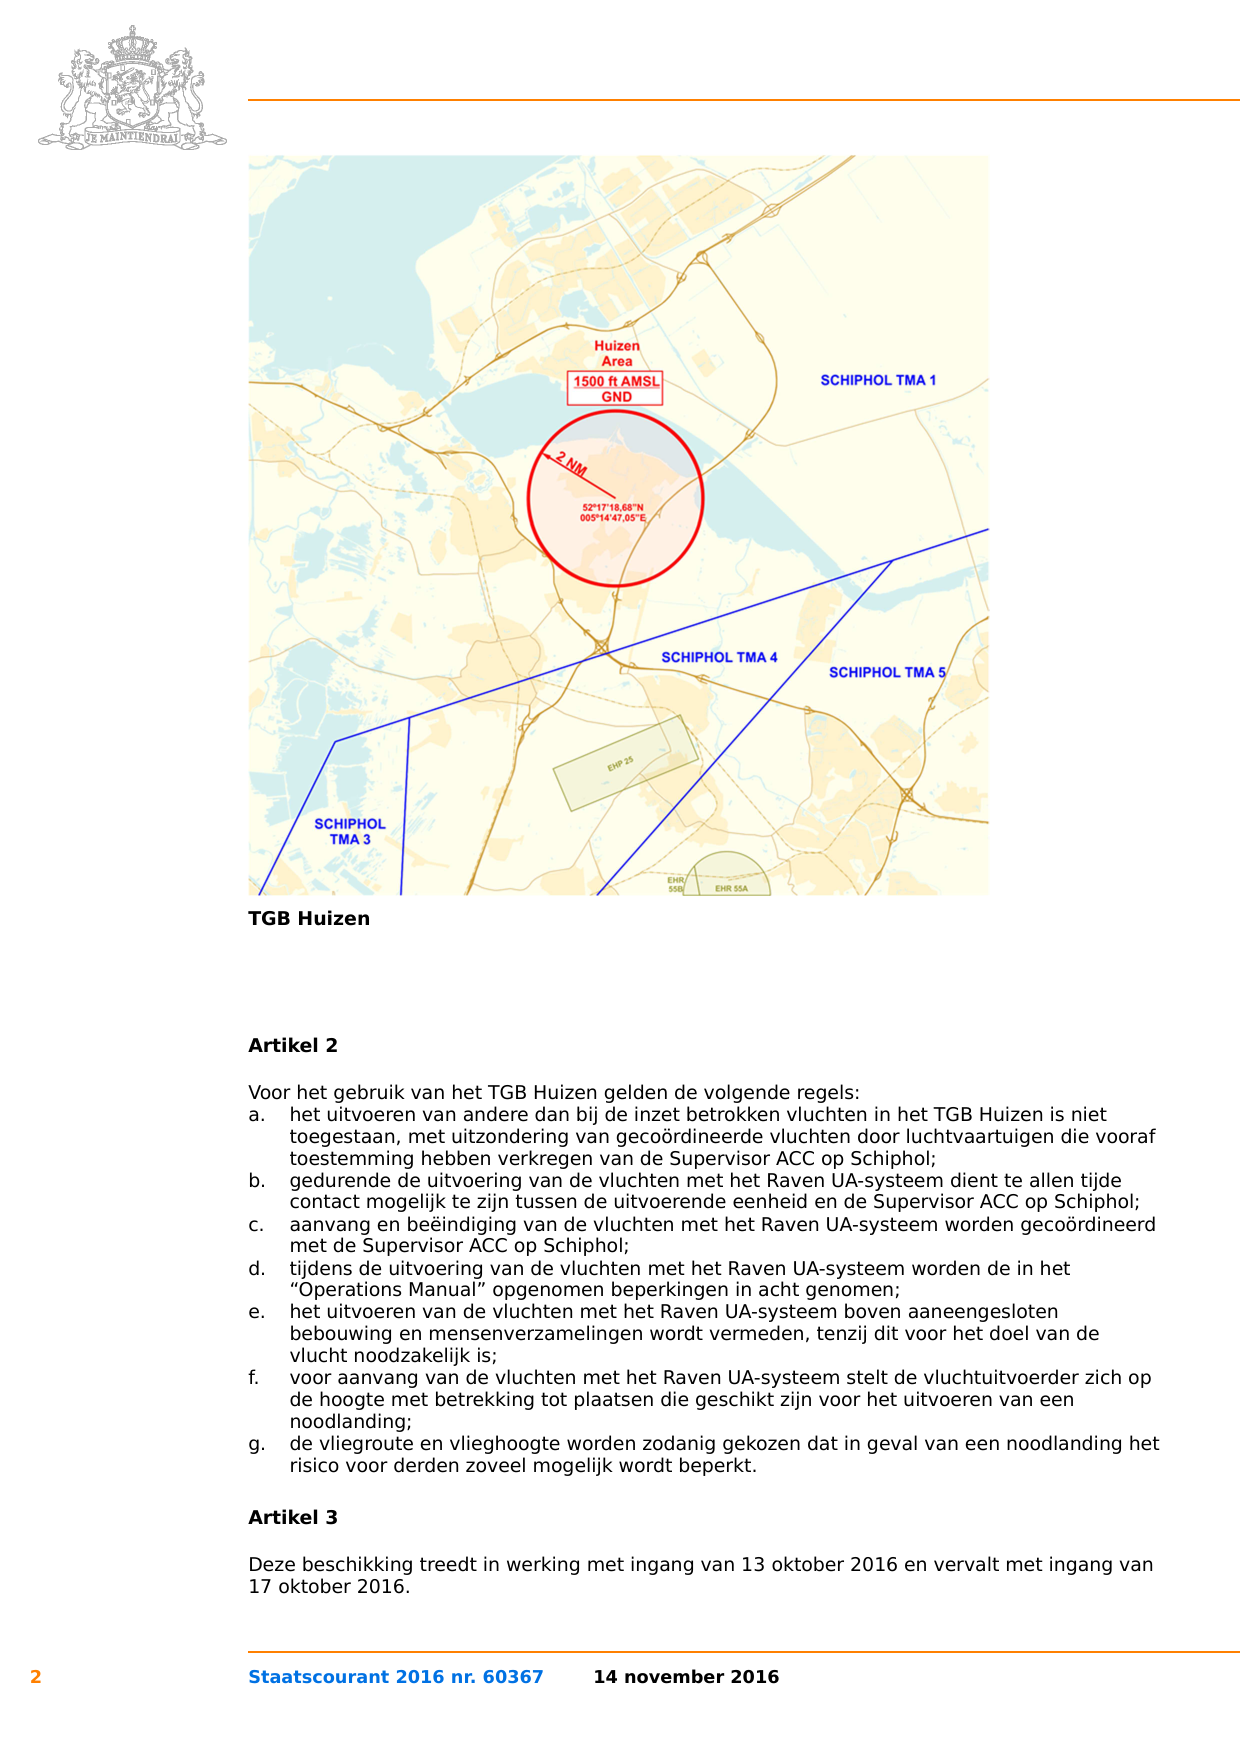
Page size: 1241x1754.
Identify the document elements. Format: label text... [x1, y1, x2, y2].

text Voor het gebruik van het TGB Huizen gelden de volgende regels: [248, 1082, 1163, 1103]
subtitle Artikel 3 [248, 1507, 1163, 1529]
text TGB Huizen [248, 908, 992, 929]
text f. voor aanvang van de vluchten met het Raven UA-systeem stelt de vluchtuitvoerder zich op de hoogte met betrekking tot plaatsen die geschikt zijn voor het uitvoeren van een noodlanding; [248, 1367, 1163, 1433]
picture [248, 151, 993, 896]
text g. de vliegroute en vlieghoogte worden zodanig gekozen dat in geval van een noodlanding het risico voor derden zoveel mogelijk wordt beperkt. [248, 1433, 1163, 1477]
text e. het uitvoeren van de vluchten met het Raven UA-systeem boven aaneengesloten bebouwing en mensenverzamelingen wordt vermeden, tenzij dit voor het doel van de vlucht noodzakelijk is; [248, 1301, 1163, 1367]
text a. het uitvoeren van andere dan bij de inzet betrokken vluchten in het TGB Huizen is niet toegestaan, met uitzondering van gecoördineerde vluchten door luchtvaartuigen die vooraf toestemming hebben verkregen van de Supervisor ACC op Schiphol; [248, 1103, 1163, 1169]
picture [38, 25, 227, 150]
text Deze beschikking treedt in werking met ingang van 13 oktober 2016 en vervalt met ingang van 17 oktober 2016. [248, 1554, 1163, 1598]
text c. aanvang en beëindiging van de vluchten met het Raven UA-systeem worden gecoördineerd met de Supervisor ACC op Schiphol; [248, 1213, 1163, 1257]
text b. gedurende de uitvoering van de vluchten met het Raven UA-systeem dient te allen tijde contact mogelijk te zijn tussen de uitvoerende eenheid en de Supervisor ACC op Schiphol; [248, 1169, 1163, 1213]
subtitle Artikel 2 [248, 1034, 1163, 1057]
text d. tijdens de uitvoering van de vluchten met het Raven UA-systeem worden de in het “Operations Manual” opgenomen beperkingen in acht genomen; [248, 1257, 1163, 1301]
